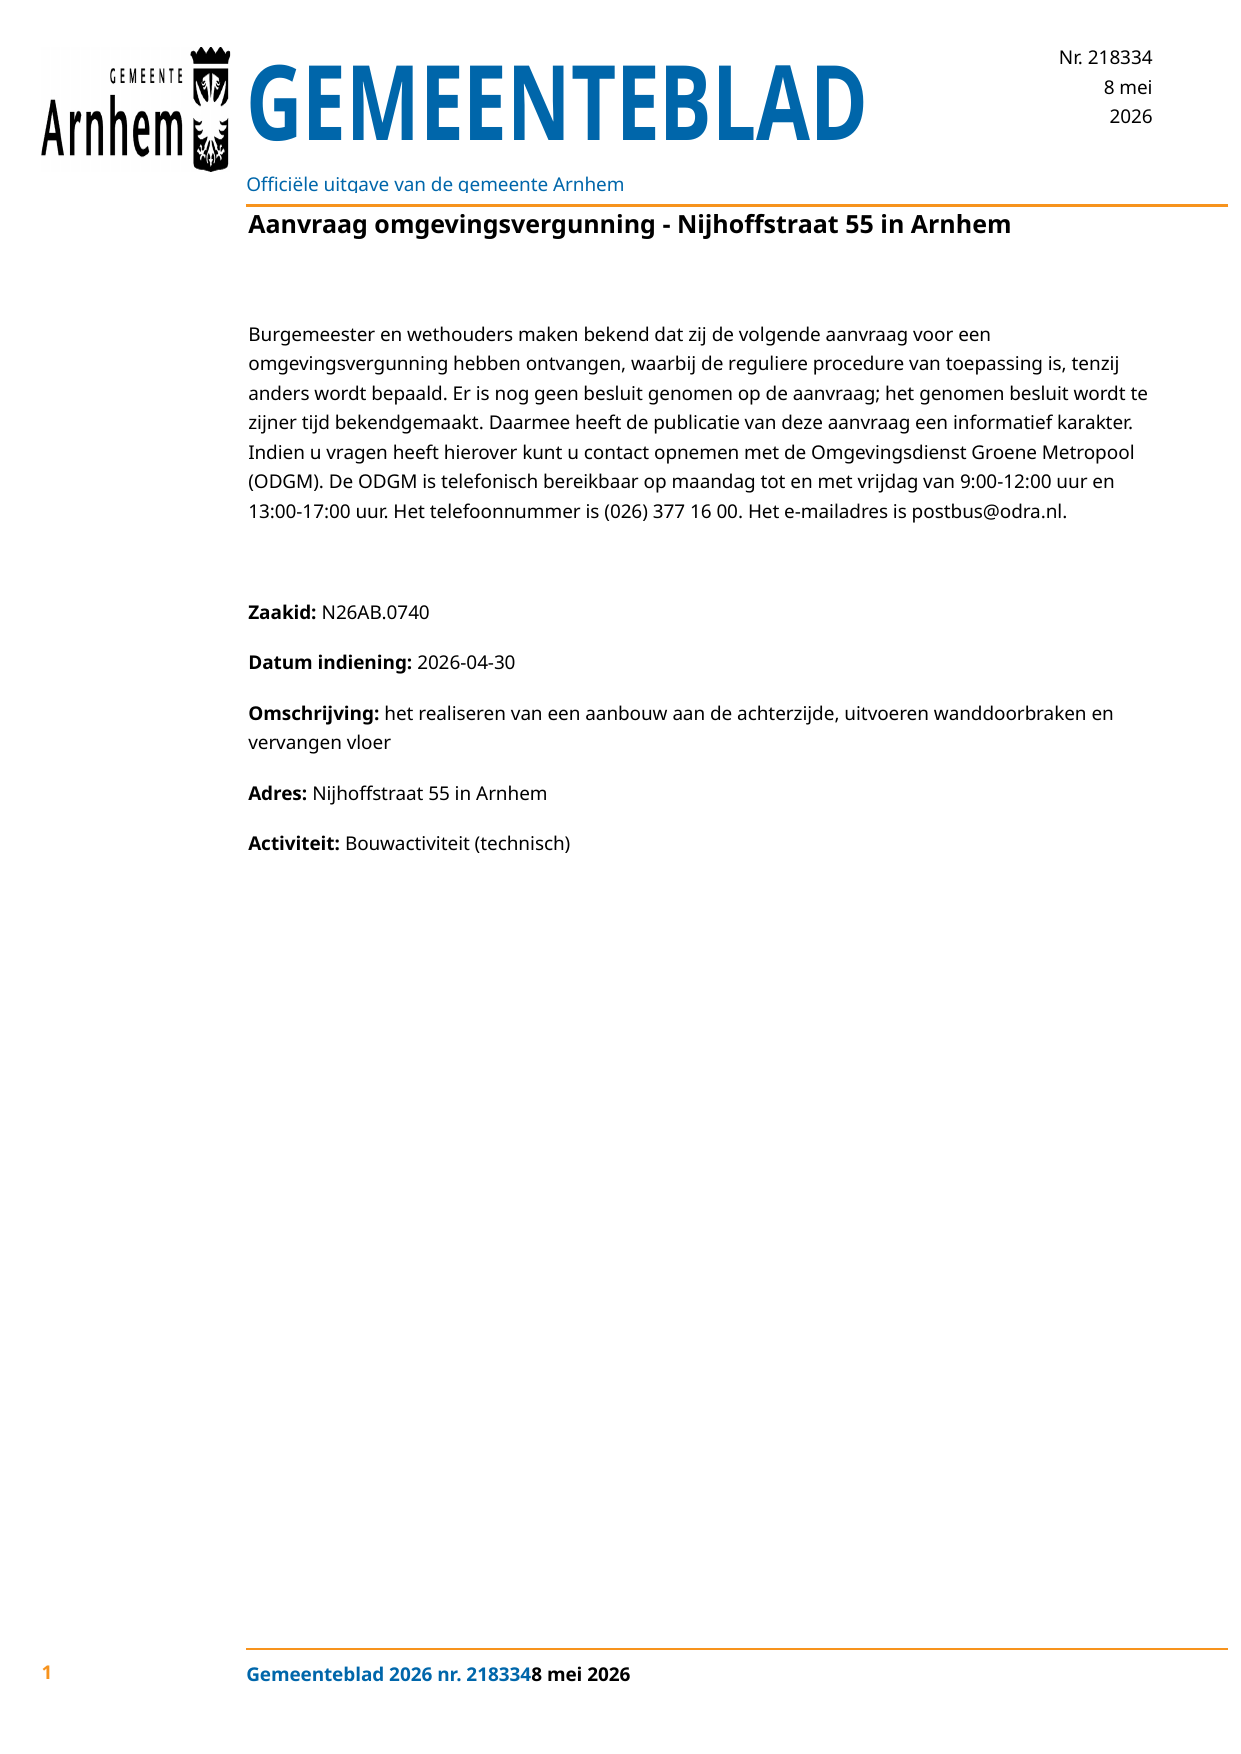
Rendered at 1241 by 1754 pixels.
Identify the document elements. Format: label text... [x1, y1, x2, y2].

text Aanvraag omgevingsvergunning - Nijhoffstraat 55 in Arnhem [248, 207, 1152, 241]
text Omschrijving: het realiseren van een aanbouw aan de achterzijde, uitvoeren wanddoorbraken en vervangen vloer [248, 700, 1152, 755]
text Zaakid: N26AB.0740 [248, 599, 1152, 625]
text Adres: Nijhoffstraat 55 in Arnhem [248, 780, 1152, 806]
text Activiteit: Bouwactiviteit (technisch) [248, 830, 1152, 856]
text Datum indiening: 2026-04-30 [248, 649, 1152, 675]
picture [41, 47, 231, 172]
text Burgemeester en wethouders maken bekend dat zij de volgende aanvraag voor een omgevingsvergunning hebben ontvangen, waarbij de reguliere procedure van toepassing is, tenzij anders wordt bepaald. Er is nog geen besluit genomen op de aanvraag; het genomen besluit wordt te zijner tijd bekendgemaakt. Daarmee heeft de publicatie van deze aanvraag een informatief karakter. Indien u vragen heeft hierover kunt u contact opnemen met de Omgevingsdienst Groene Metropool (ODGM). De ODGM is telefonisch bereikbaar op maandag tot en met vrijdag van 9:00-12:00 uur en 13:00-17:00 uur. Het telefoonnummer is (026) 377 16 00. Het e-mailadres is postbus@odra.nl. [248, 321, 1152, 524]
